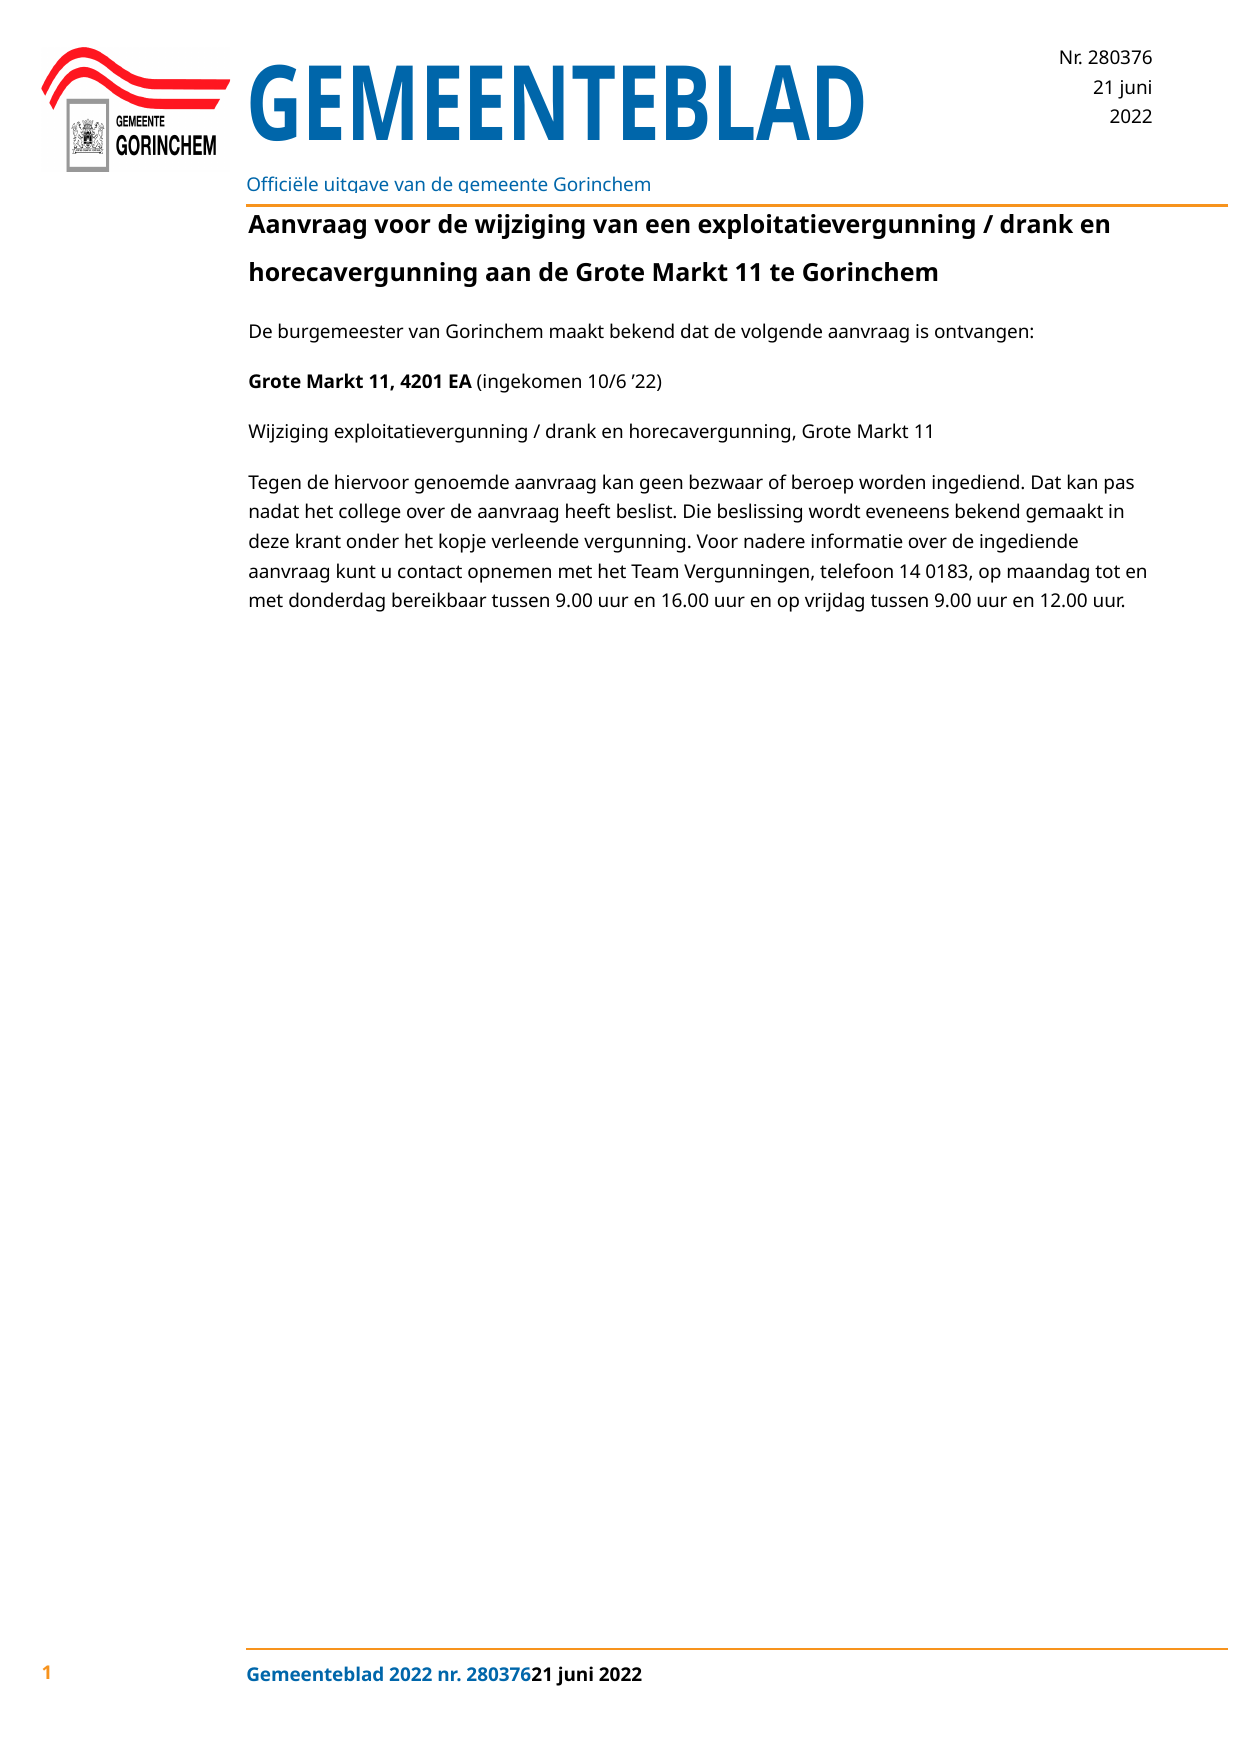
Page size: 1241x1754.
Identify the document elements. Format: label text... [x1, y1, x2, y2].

text Tegen de hiervoor genoemde aanvraag kan geen bezwaar of beroep worden ingediend. Dat kan pas nadat het college over de aanvraag heeft beslist. Die beslissing wordt eveneens bekend gemaakt in deze krant onder het kopje verleende vergunning. Voor nadere informatie over de ingediende aanvraag kunt u contact opnemen met het Team Vergunningen, telefoon 14 0183, op maandag tot en met donderdag bereikbaar tussen 9.00 uur en 16.00 uur en op vrijdag tussen 9.00 uur en 12.00 uur. [248, 469, 1152, 613]
picture [41, 47, 231, 172]
text De burgemeester van Gorinchem maakt bekend dat de volgende aanvraag is ontvangen: [248, 318, 1152, 344]
text Aanvraag voor de wijziging van een exploitatievergunning / drank en horecavergunning aan de Grote Markt 11 te Gorinchem [248, 207, 1152, 288]
text Wijziging exploitatievergunning / drank en horecavergunning, Grote Markt 11 [248, 419, 1152, 444]
text Grote Markt 11, 4201 EA (ingekomen 10/6 ’22) [248, 368, 1152, 394]
